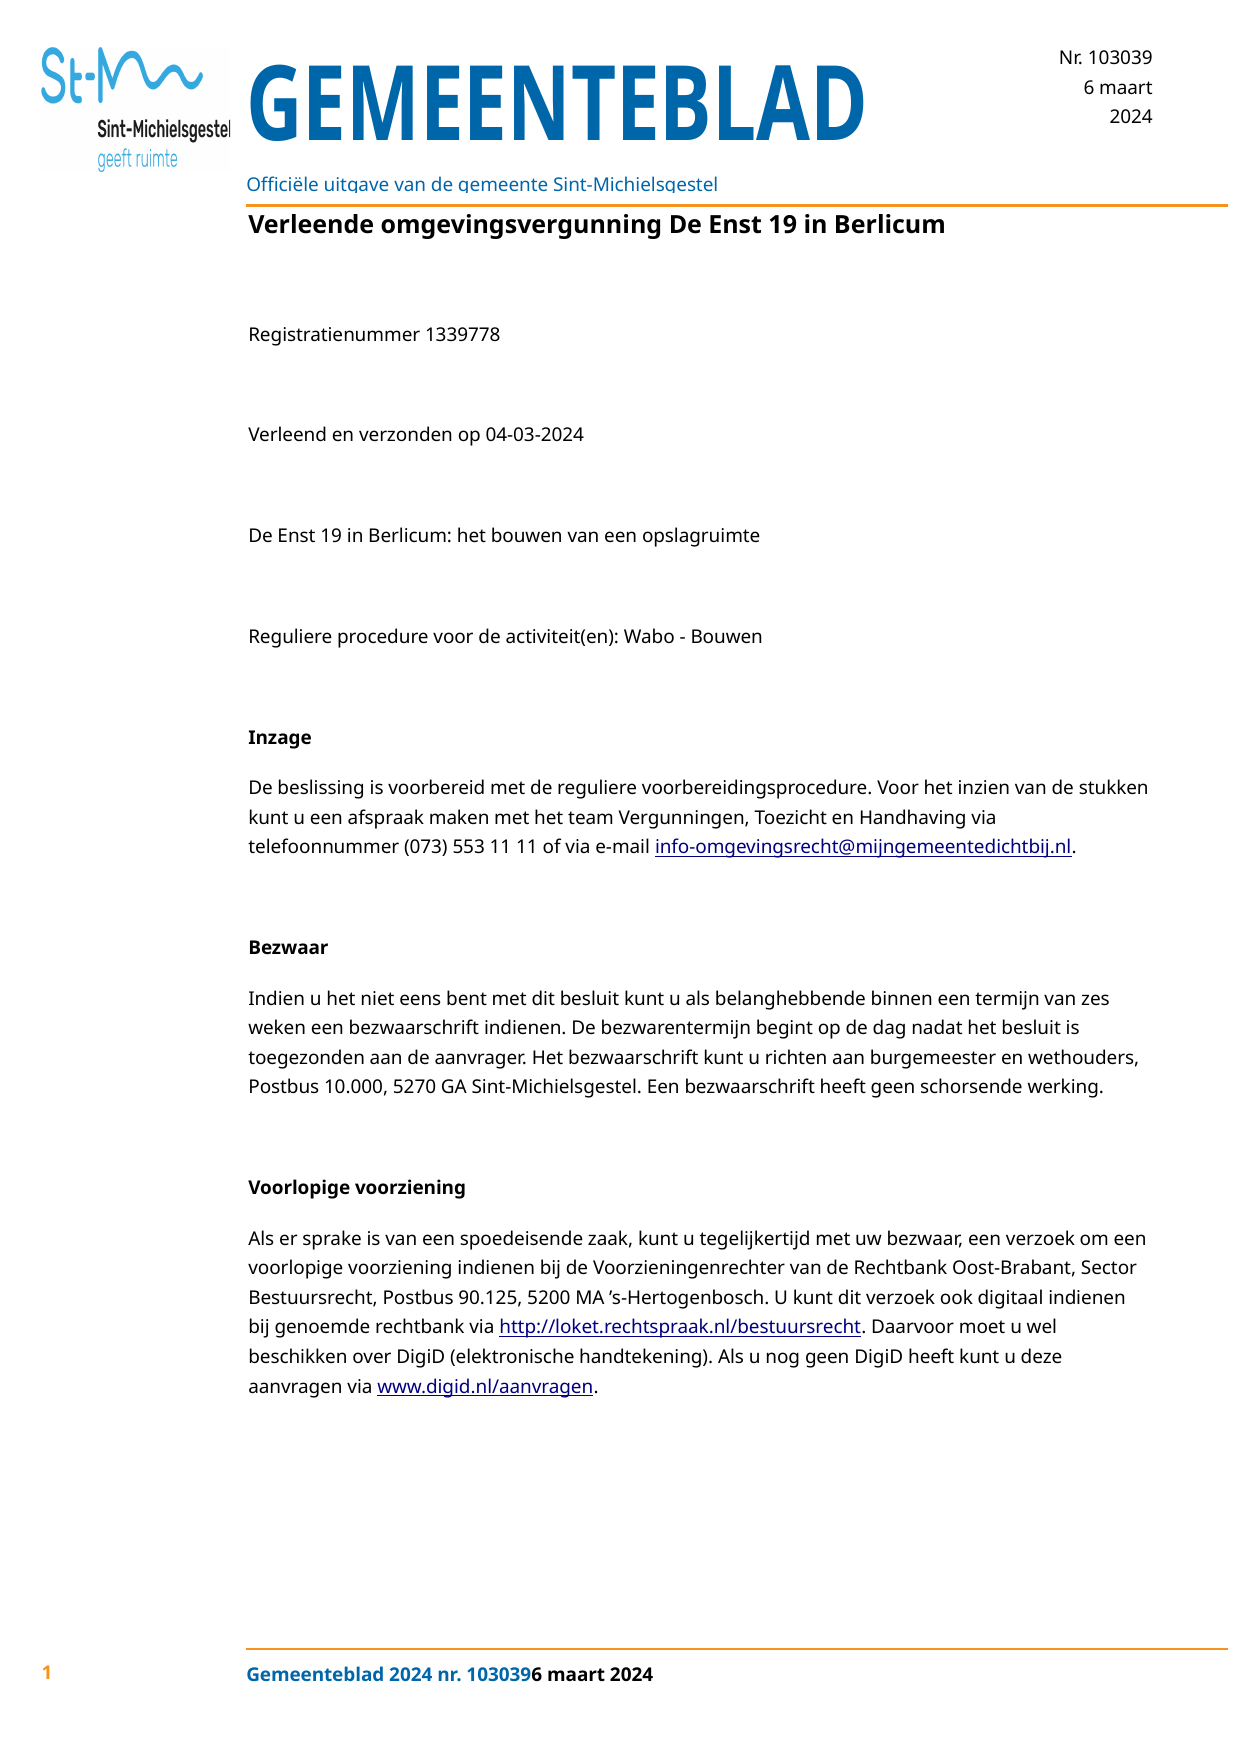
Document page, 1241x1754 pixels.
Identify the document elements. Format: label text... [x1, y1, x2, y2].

text Voorlopige voorziening [248, 1174, 1152, 1200]
picture [41, 47, 231, 172]
text Registratienummer 1339778 [248, 321, 1152, 346]
text Verleende omgevingsvergunning De Enst 19 in Berlicum [248, 207, 1152, 241]
text Als er sprake is van een spoedeisende zaak, kunt u tegelijkertijd met uw bezwaar, een verzoek om een voorlopige voorziening indienen bij de Voorzieningenrechter van de Rechtbank Oost-Brabant, Sector Bestuursrecht, Postbus 90.125, 5200 MA ’s-Hertogenbosch. U kunt dit verzoek ook digitaal indienen bij genoemde rechtbank via http://loket.rechtspraak.nl/bestuursrecht. Daarvoor moet u wel beschikken over DigiD (elektronische handtekening). Als u nog geen DigiD heeft kunt u deze aanvragen via www.digid.nl/aanvragen. [248, 1225, 1152, 1398]
text De beslissing is voorbereid met de reguliere voorbereidingsprocedure. Voor het inzien van de stukken kunt u een afspraak maken met het team Vergunningen, Toezicht en Handhaving via telefoonnummer (073) 553 11 11 of via e-mail info-omgevingsrecht@mijngemeentedichtbij.nl. [248, 774, 1152, 859]
text Bezwaar [248, 934, 1152, 960]
text De Enst 19 in Berlicum: het bouwen van een opslagruimte [248, 522, 1152, 548]
text Indien u het niet eens bent met dit besluit kunt u als belanghebbende binnen een termijn van zes weken een bezwaarschrift indienen. De bezwarentermijn begint op de dag nadat het besluit is toegezonden aan de aanvrager. Het bezwaarschrift kunt u richten aan burgemeester en wethouders, Postbus 10.000, 5270 GA Sint-Michielsgestel. Een bezwaarschrift heeft geen schorsende werking. [248, 985, 1152, 1099]
text Verleend en verzonden op 04-03-2024 [248, 422, 1152, 447]
text Reguliere procedure voor de activiteit(en): Wabo - Bouwen [248, 623, 1152, 649]
text Inzage [248, 724, 1152, 750]
